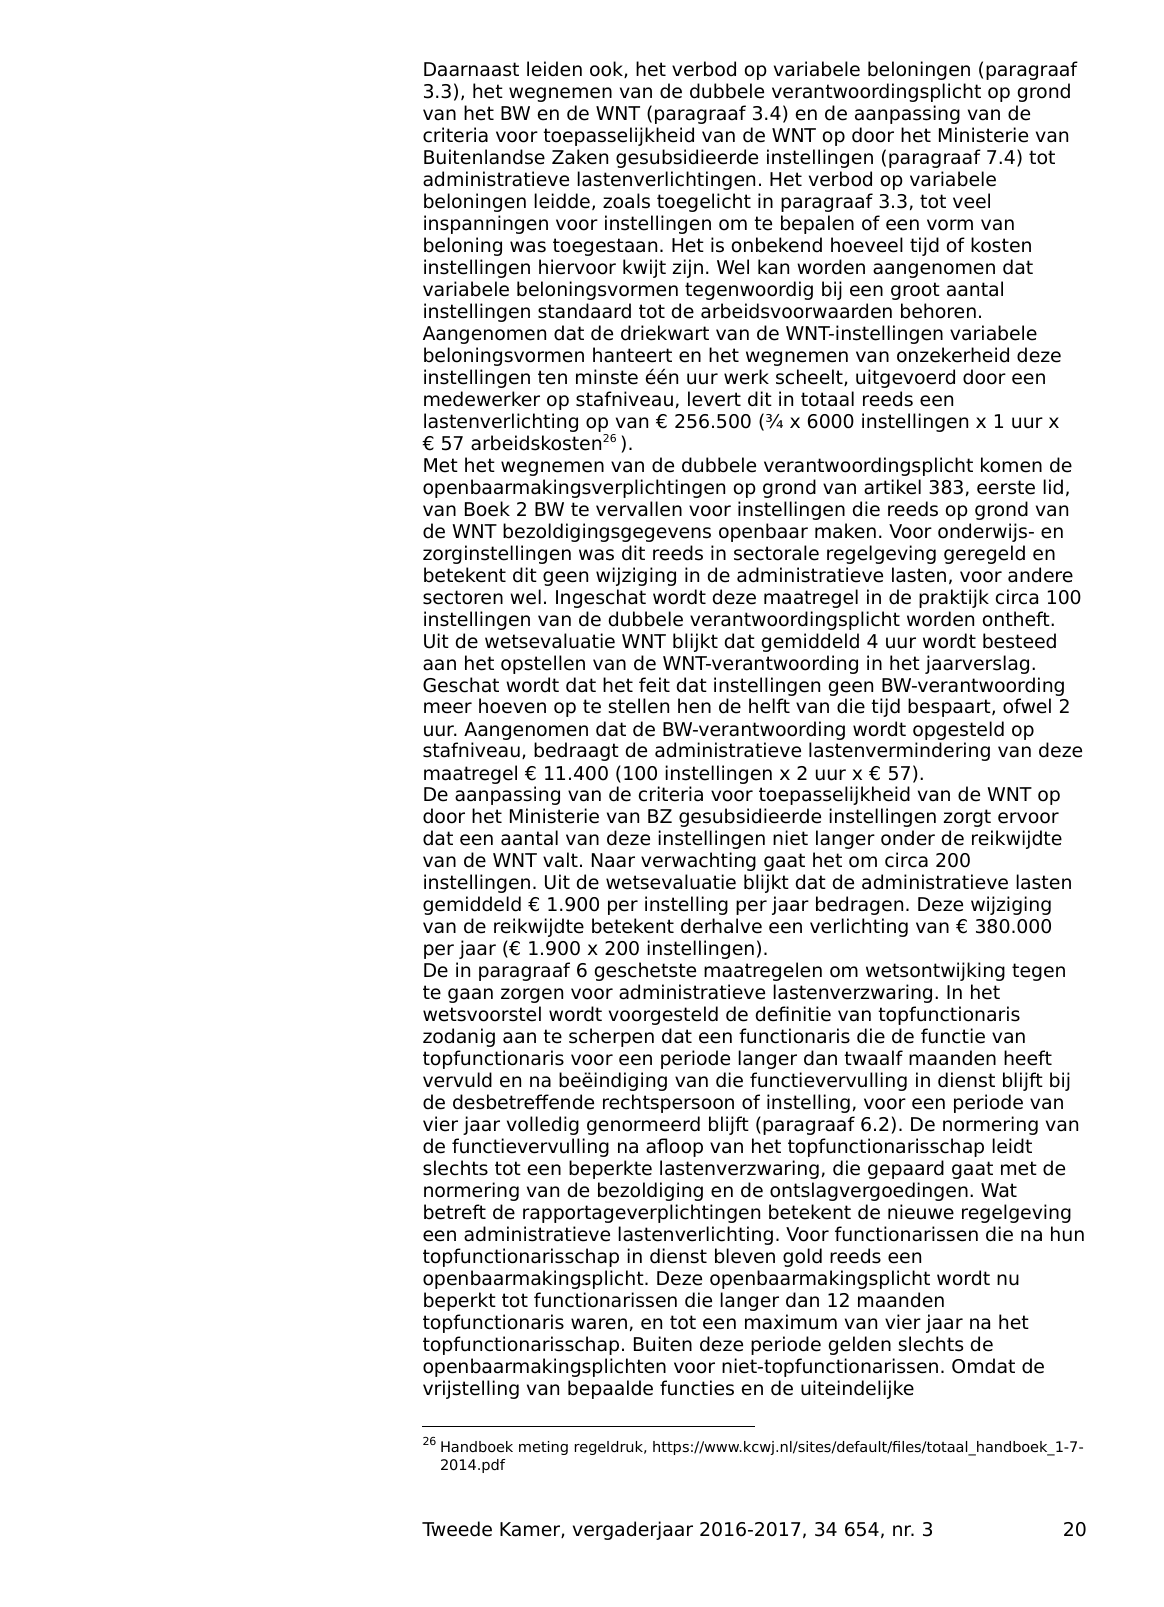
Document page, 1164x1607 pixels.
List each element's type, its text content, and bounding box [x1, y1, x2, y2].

text Handboek meting regeldruk, https://www.kcwj.nl/sites/default/files/totaal_handboek_1-7-2014.pdf [422, 1435, 1087, 1474]
text De in paragraaf 6 geschetste maatregelen om wetsontwijking tegen te gaan zorgen voor administratieve lastenverzwaring. In het wetsvoorstel wordt voorgesteld de definitie van topfunctionaris zodanig aan te scherpen dat een functionaris die de functie van topfunctionaris voor een periode langer dan twaalf maanden heeft vervuld en na beëindiging van die functievervulling in dienst blijft bij de desbetreffende rechtspersoon of instelling, voor een periode van vier jaar volledig genormeerd blijft (paragraaf 6.2). De normering van de functievervulling na afloop van het topfunctionarisschap leidt slechts tot een beperkte lastenverzwaring, die gepaard gaat met de normering van de bezoldiging en de ontslagvergoedingen. Wat betreft de rapportageverplichtingen betekent de nieuwe regelgeving een administratieve lastenverlichting. Voor functionarissen die na hun topfunctionarisschap in dienst bleven gold reeds een openbaarmakingsplicht. Deze openbaarmakingsplicht wordt nu beperkt tot functionarissen die langer dan 12 maanden topfunctionaris waren, en tot een maximum van vier jaar na het topfunctionarisschap. Buiten deze periode gelden slechts de openbaarmakingsplichten voor niet-topfunctionarissen. Omdat de vrijstelling van bepaalde functies en de uiteindelijke [422, 960, 1087, 1400]
text Met het wegnemen van de dubbele verantwoordingsplicht komen de openbaarmakingsverplichtingen op grond van artikel 383, eerste lid, van Boek 2 BW te vervallen voor instellingen die reeds op grond van de WNT bezoldigingsgegevens openbaar maken. Voor onderwijs- en zorginstellingen was dit reeds in sectorale regelgeving geregeld en betekent dit geen wijziging in de administratieve lasten, voor andere sectoren wel. Ingeschat wordt deze maatregel in de praktijk circa 100 instellingen van de dubbele verantwoordingsplicht worden ontheft. Uit de wetsevaluatie WNT blijkt dat gemiddeld 4 uur wordt besteed aan het opstellen van de WNT-verantwoording in het jaarverslag. Geschat wordt dat het feit dat instellingen geen BW-verantwoording meer hoeven op te stellen hen de helft van die tijd bespaart, ofwel 2 uur. Aangenomen dat de BW-verantwoording wordt opgesteld op stafniveau, bedraagt de administratieve lastenvermindering van deze maatregel € 11.400 (100 instellingen x 2 uur x € 57). [422, 455, 1087, 784]
text De aanpassing van de criteria voor toepasselijkheid van de WNT op door het Ministerie van BZ gesubsidieerde instellingen zorgt ervoor dat een aantal van deze instellingen niet langer onder de reikwijdte van de WNT valt. Naar verwachting gaat het om circa 200 instellingen. Uit de wetsevaluatie blijkt dat de administratieve lasten gemiddeld € 1.900 per instelling per jaar bedragen. Deze wijziging van de reikwijdte betekent derhalve een verlichting van € 380.000 per jaar (€ 1.900 x 200 instellingen). [422, 784, 1087, 960]
text Daarnaast leiden ook, het verbod op variabele beloningen (paragraaf 3.3), het wegnemen van de dubbele verantwoordingsplicht op grond van het BW en de WNT (paragraaf 3.4) en de aanpassing van de criteria voor toepasselijkheid van de WNT op door het Ministerie van Buitenlandse Zaken gesubsidieerde instellingen (paragraaf 7.4) tot administratieve lastenverlichtingen. Het verbod op variabele beloningen leidde, zoals toegelicht in paragraaf 3.3, tot veel inspanningen voor instellingen om te bepalen of een vorm van beloning was toegestaan. Het is onbekend hoeveel tijd of kosten instellingen hiervoor kwijt zijn. Wel kan worden aangenomen dat variabele beloningsvormen tegenwoordig bij een groot aantal instellingen standaard tot de arbeidsvoorwaarden behoren. Aangenomen dat de driekwart van de WNT-instellingen variabele beloningsvormen hanteert en het wegnemen van onzekerheid deze instellingen ten minste één uur werk scheelt, uitgevoerd door een medewerker op stafniveau, levert dit in totaal reeds een lastenverlichting op van € 256.500 (¾ x 6000 instellingen x 1 uur x € 57 arbeidskosten). [422, 59, 1087, 455]
